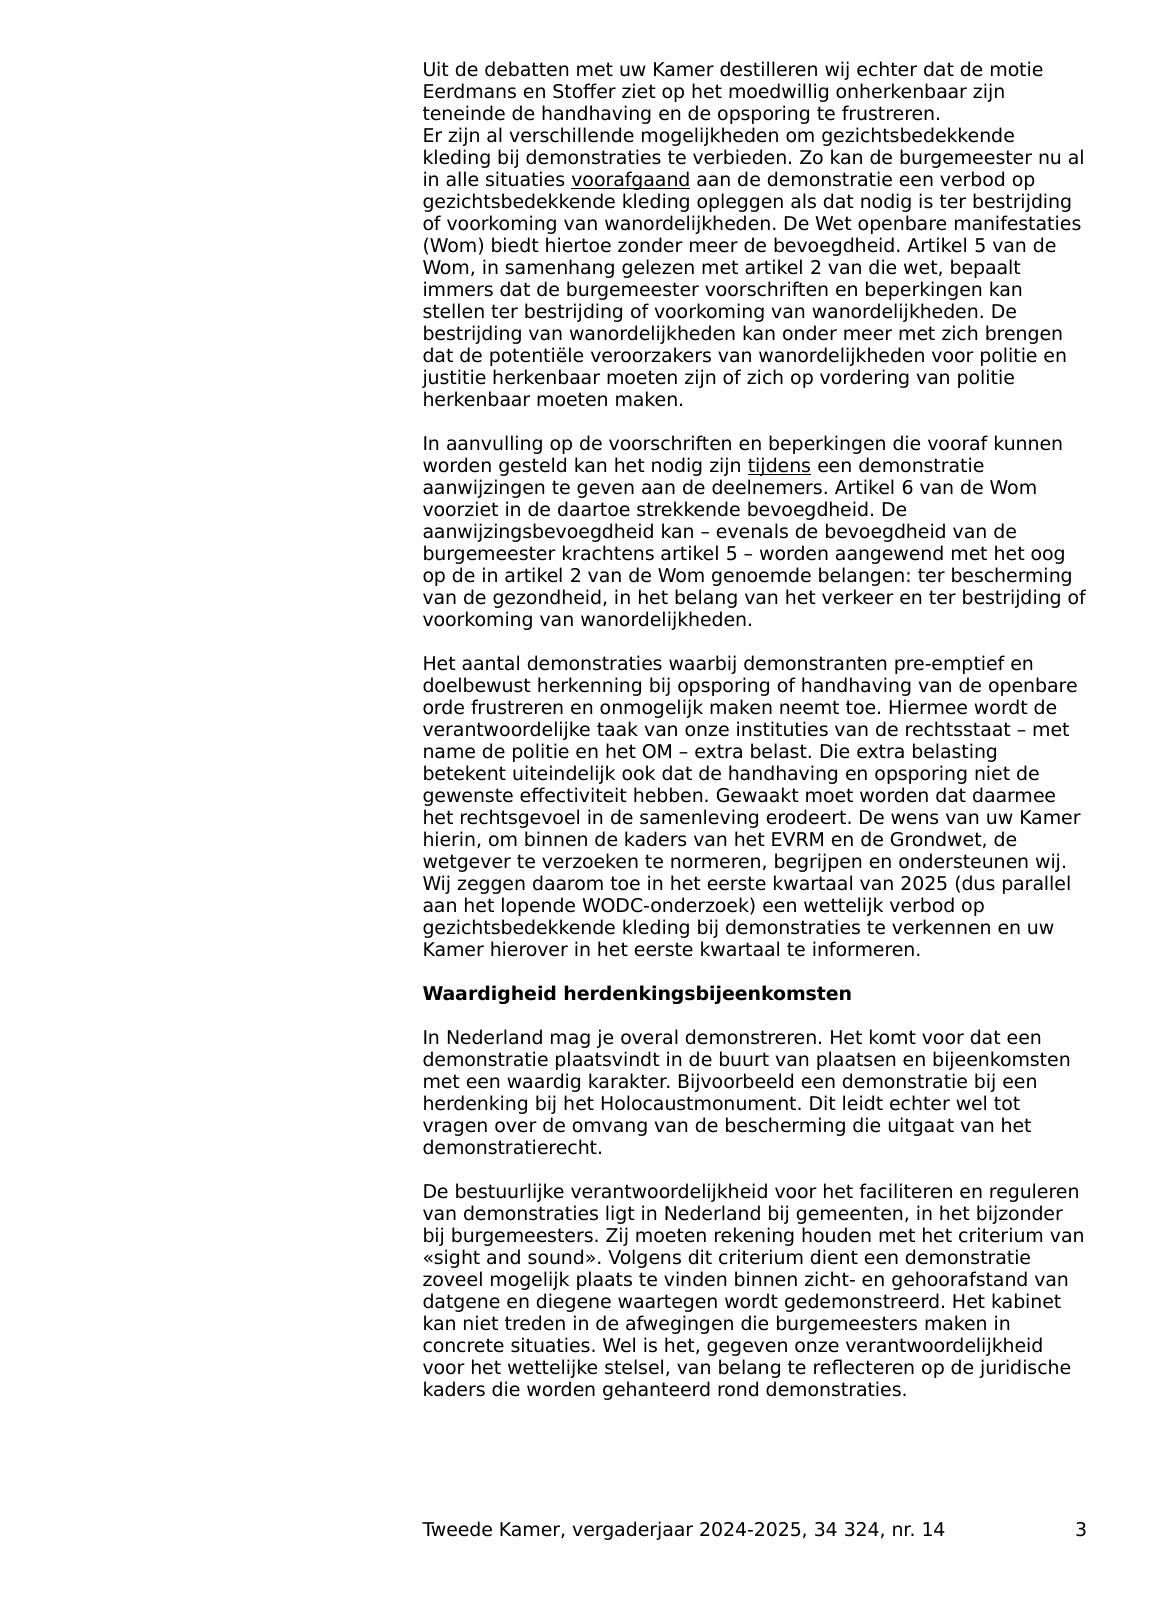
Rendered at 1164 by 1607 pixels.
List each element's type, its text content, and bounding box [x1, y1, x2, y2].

subtitle Waardigheid herdenkingsbijeenkomsten [422, 983, 1087, 1005]
text Het aantal demonstraties waarbij demonstranten pre-emptief en doelbewust herkenning bij opsporing of handhaving van de openbare orde frustreren en onmogelijk maken neemt toe. Hiermee wordt de verantwoordelijke taak van onze instituties van de rechtsstaat – met name de politie en het OM – extra belast. Die extra belasting betekent uiteindelijk ook dat de handhaving en opsporing niet de gewenste effectiviteit hebben. Gewaakt moet worden dat daarmee het rechtsgevoel in de samenleving erodeert. De wens van uw Kamer hierin, om binnen de kaders van het EVRM en de Grondwet, de wetgever te verzoeken te normeren, begrijpen en ondersteunen wij. Wij zeggen daarom toe in het eerste kwartaal van 2025 (dus parallel aan het lopende WODC-onderzoek) een wettelijk verbod op gezichtsbedekkende kleding bij demonstraties te verkennen en uw Kamer hierover in het eerste kwartaal te informeren. [422, 653, 1087, 961]
text De bestuurlijke verantwoordelijkheid voor het faciliteren en reguleren van demonstraties ligt in Nederland bij gemeenten, in het bijzonder bij burgemeesters. Zij moeten rekening houden met het criterium van «sight and sound». Volgens dit criterium dient een demonstratie zoveel mogelijk plaats te vinden binnen zicht- en gehoorafstand van datgene en diegene waartegen wordt gedemonstreerd. Het kabinet kan niet treden in de afwegingen die burgemeesters maken in concrete situaties. Wel is het, gegeven onze verantwoordelijkheid voor het wettelijke stelsel, van belang te reflecteren op de juridische kaders die worden gehanteerd rond demonstraties. [422, 1181, 1087, 1401]
text Uit de debatten met uw Kamer destilleren wij echter dat de motie Eerdmans en Stoffer ziet op het moedwillig onherkenbaar zijn teneinde de handhaving en de opsporing te frustreren. [422, 59, 1087, 125]
text In Nederland mag je overal demonstreren. Het komt voor dat een demonstratie plaatsvindt in de buurt van plaatsen en bijeenkomsten met een waardig karakter. Bijvoorbeeld een demonstratie bij een herdenking bij het Holocaustmonument. Dit leidt echter wel tot vragen over de omvang van de bescherming die uitgaat van het demonstratierecht. [422, 1027, 1087, 1159]
text Er zijn al verschillende mogelijkheden om gezichtsbedekkende kleding bij demonstraties te verbieden. Zo kan de burgemeester nu al in alle situaties voorafgaand aan de demonstratie een verbod op gezichtsbedekkende kleding opleggen als dat nodig is ter bestrijding of voorkoming van wanordelijkheden. De Wet openbare manifestaties (Wom) biedt hiertoe zonder meer de bevoegdheid. Artikel 5 van de Wom, in samenhang gelezen met artikel 2 van die wet, bepaalt immers dat de burgemeester voorschriften en beperkingen kan stellen ter bestrijding of voorkoming van wanordelijkheden. De bestrijding van wanordelijkheden kan onder meer met zich brengen dat de potentiële veroorzakers van wanordelijkheden voor politie en justitie herkenbaar moeten zijn of zich op vordering van politie herkenbaar moeten maken. [422, 125, 1087, 411]
text In aanvulling op de voorschriften en beperkingen die vooraf kunnen worden gesteld kan het nodig zijn tijdens een demonstratie aanwijzingen te geven aan de deelnemers. Artikel 6 van de Wom voorziet in de daartoe strekkende bevoegdheid. De aanwijzingsbevoegdheid kan – evenals de bevoegdheid van de burgemeester krachtens artikel 5 – worden aangewend met het oog op de in artikel 2 van de Wom genoemde belangen: ter bescherming van de gezondheid, in het belang van het verkeer en ter bestrijding of voorkoming van wanordelijkheden. [422, 433, 1087, 631]
